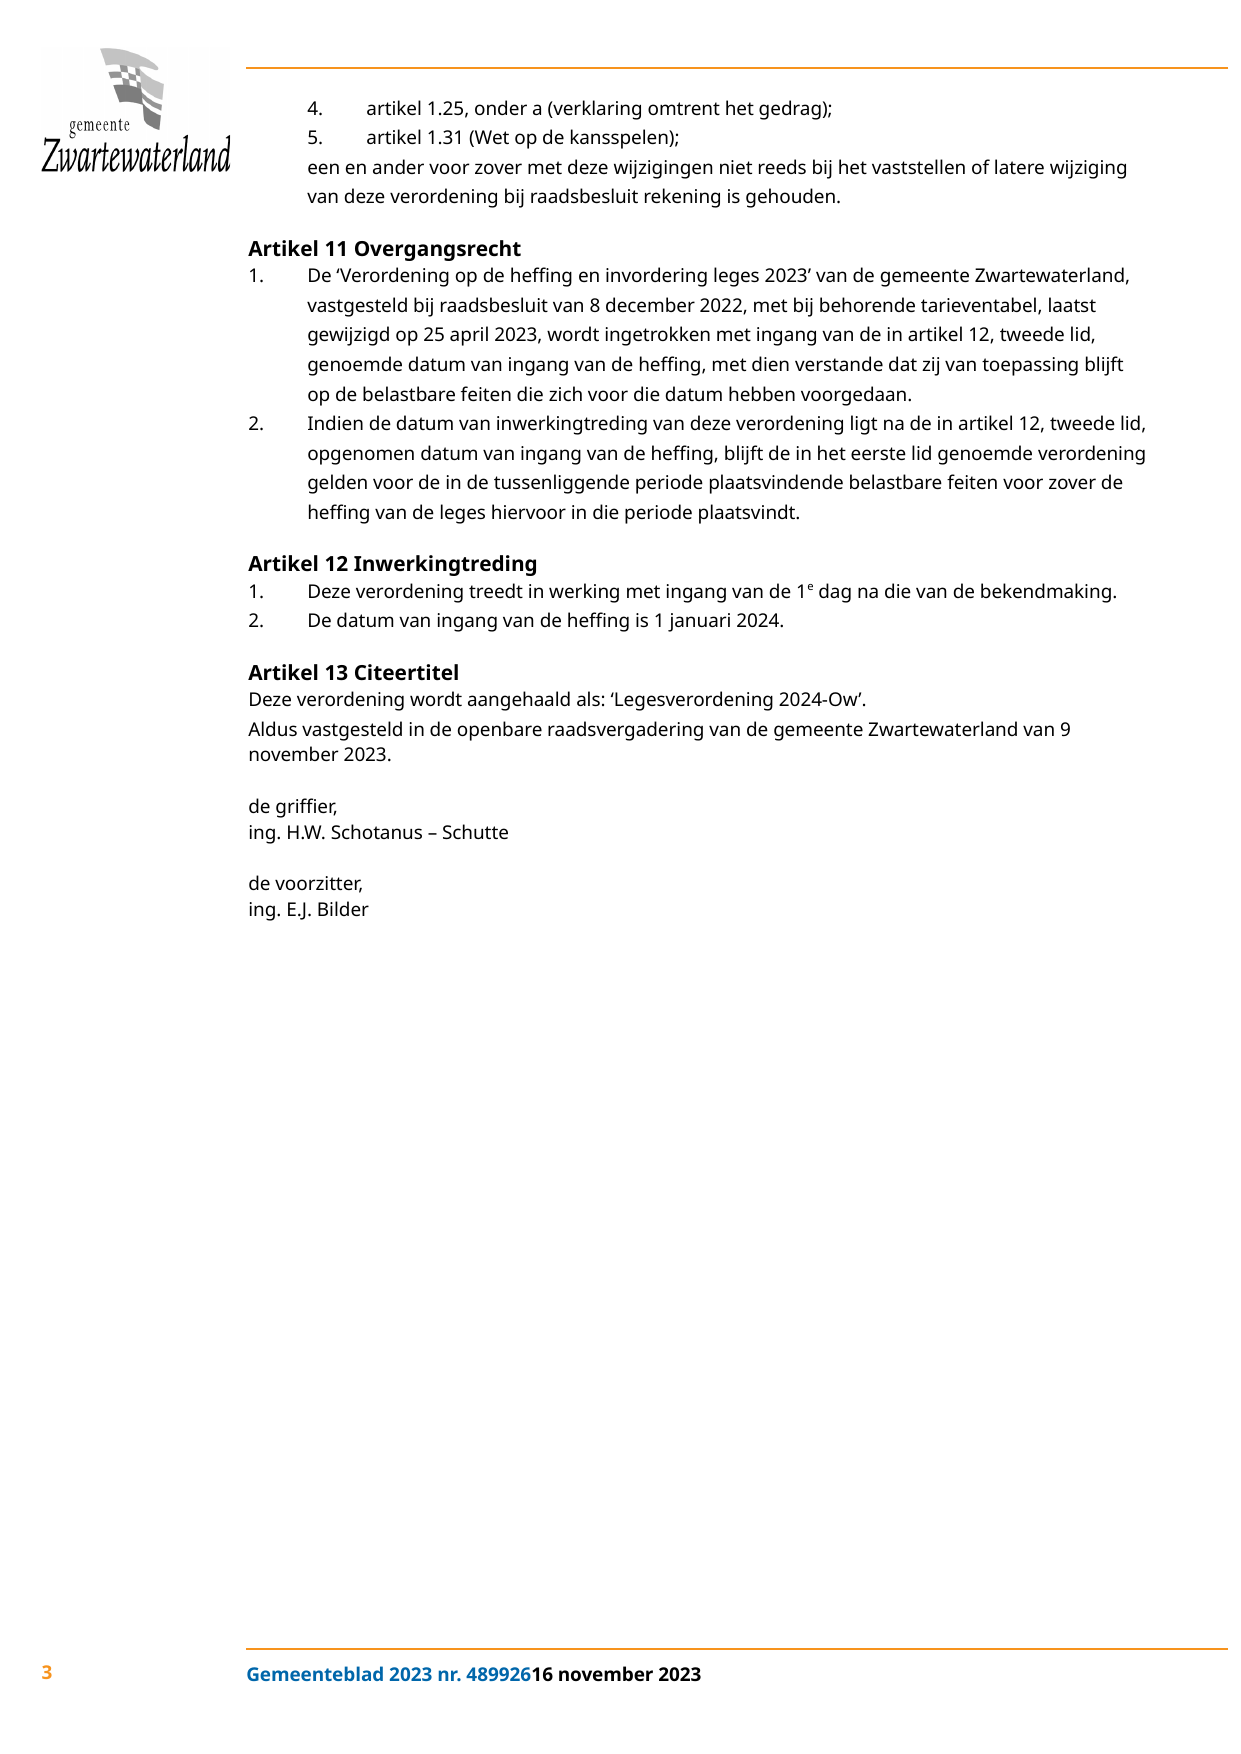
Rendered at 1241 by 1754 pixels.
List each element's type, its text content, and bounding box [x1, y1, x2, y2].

text ing. H.W. Schotanus – Schutte [248, 819, 1152, 844]
list Indien de datum van inwerkingtreding van deze verordening ligt na de in artikel 12, tweede lid, opgenomen datum van ingang van de heffing, blijft de in het eerste lid genoemde verordening gelden voor de in de tussenliggende periode plaatsvindende belastbare feiten voor zover de heffing van de leges hiervoor in die periode plaatsvindt. [248, 410, 1152, 525]
text de voorzitter, [248, 870, 1152, 896]
text Artikel 12 Inwerkingtreding [248, 549, 1152, 578]
list De ‘Verordening op de heffing en invordering leges 2023’ van de gemeente Zwartewaterland, vastgesteld bij raadsbesluit van 8 december 2022, met bij behorende tarieventabel, laatst gewijzigd op 25 april 2023, wordt ingetrokken met ingang van de in artikel 12, tweede lid, genoemde datum van ingang van de heffing, met dien verstande dat zij van toepassing blijft op de belastbare feiten die zich voor die datum hebben voorgedaan. [248, 262, 1152, 406]
picture [41, 47, 231, 172]
list artikel 1.31 (Wet op de kansspelen); [307, 124, 1152, 150]
text de griffier, [248, 793, 1152, 819]
list De datum van ingang van de heffing is 1 januari 2024. [248, 607, 1152, 633]
text Artikel 13 Citeertitel [248, 658, 1152, 686]
text Deze verordening wordt aangehaald als: ‘Legesverordening 2024-Ow’. [248, 686, 1152, 712]
list een en ander voor zover met deze wijzigingen niet reeds bij het vaststellen of latere wijziging van deze verordening bij raadsbesluit rekening is gehouden. [248, 154, 1152, 209]
list Deze verordening treedt in werking met ingang van de 1e dag na die van de bekendmaking. [248, 578, 1152, 604]
text Artikel 11 Overgangsrecht [248, 234, 1152, 262]
list artikel 1.25, onder a (verklaring omtrent het gedrag); [307, 95, 1152, 121]
text ing. E.J. Bilder [248, 896, 1152, 922]
text Aldus vastgesteld in de openbare raadsvergadering van de gemeente Zwartewaterland van 9 november 2023. [248, 716, 1152, 767]
